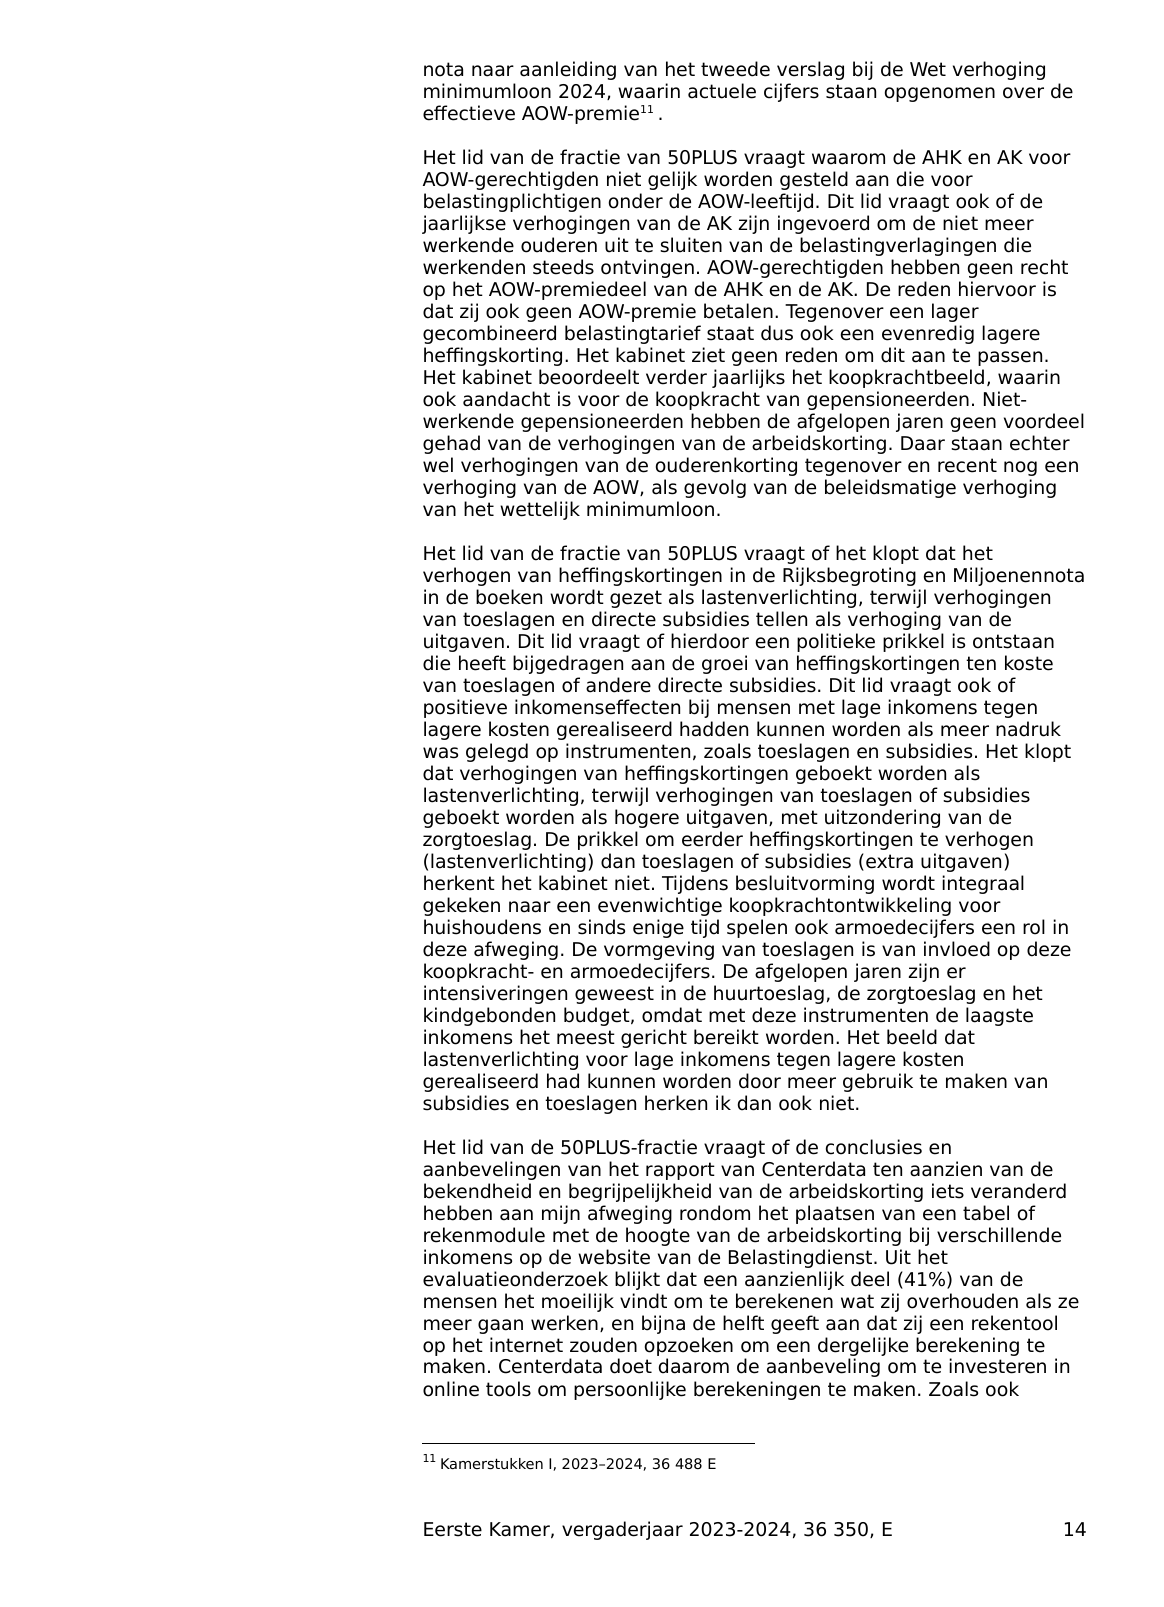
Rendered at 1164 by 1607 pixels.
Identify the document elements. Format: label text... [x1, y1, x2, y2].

text Het lid van de 50PLUS-fractie vraagt of de conclusies en aanbevelingen van het rapport van Centerdata ten aanzien van de bekendheid en begrijpelijkheid van de arbeidskorting iets veranderd hebben aan mijn afweging rondom het plaatsen van een tabel of rekenmodule met de hoogte van de arbeidskorting bij verschillende inkomens op de website van de Belastingdienst. Uit het evaluatieonderzoek blijkt dat een aanzienlijk deel (41%) van de mensen het moeilijk vindt om te berekenen wat zij overhouden als ze meer gaan werken, en bijna de helft geeft aan dat zij een rekentool op het internet zouden opzoeken om een dergelijke berekening te maken. Centerdata doet daarom de aanbeveling om te investeren in online tools om persoonlijke berekeningen te maken. Zoals ook [422, 1137, 1087, 1400]
text Het lid van de fractie van 50PLUS vraagt of het klopt dat het verhogen van heffingskortingen in de Rijksbegroting en Miljoenennota in de boeken wordt gezet als lastenverlichting, terwijl verhogingen van toeslagen en directe subsidies tellen als verhoging van de uitgaven. Dit lid vraagt of hierdoor een politieke prikkel is ontstaan die heeft bijgedragen aan de groei van heffingskortingen ten koste van toeslagen of andere directe subsidies. Dit lid vraagt ook of positieve inkomenseffecten bij mensen met lage inkomens tegen lagere kosten gerealiseerd hadden kunnen worden als meer nadruk was gelegd op instrumenten, zoals toeslagen en subsidies. Het klopt dat verhogingen van heffingskortingen geboekt worden als lastenverlichting, terwijl verhogingen van toeslagen of subsidies geboekt worden als hogere uitgaven, met uitzondering van de zorgtoeslag. De prikkel om eerder heffingskortingen te verhogen (lastenverlichting) dan toeslagen of subsidies (extra uitgaven) herkent het kabinet niet. Tijdens besluitvorming wordt integraal gekeken naar een evenwichtige koopkrachtontwikkeling voor huishoudens en sinds enige tijd spelen ook armoedecijfers een rol in deze afweging. De vormgeving van toeslagen is van invloed op deze koopkracht- en armoedecijfers. De afgelopen jaren zijn er intensiveringen geweest in de huurtoeslag, de zorgtoeslag en het kindgebonden budget, omdat met deze instrumenten de laagste inkomens het meest gericht bereikt worden. Het beeld dat lastenverlichting voor lage inkomens tegen lagere kosten gerealiseerd had kunnen worden door meer gebruik te maken van subsidies en toeslagen herken ik dan ook niet. [422, 543, 1087, 1114]
text Kamerstukken I, 2023–2024, 36 488 E [422, 1452, 1087, 1474]
text Het lid van de fractie van 50PLUS vraagt waarom de AHK en AK voor AOW-gerechtigden niet gelijk worden gesteld aan die voor belastingplichtigen onder de AOW-leeftijd. Dit lid vraagt ook of de jaarlijkse verhogingen van de AK zijn ingevoerd om de niet meer werkende ouderen uit te sluiten van de belastingverlagingen die werkenden steeds ontvingen. AOW-gerechtigden hebben geen recht op het AOW-premiedeel van de AHK en de AK. De reden hiervoor is dat zij ook geen AOW-premie betalen. Tegenover een lager gecombineerd belastingtarief staat dus ook een evenredig lagere heffingskorting. Het kabinet ziet geen reden om dit aan te passen. Het kabinet beoordeelt verder jaarlijks het koopkrachtbeeld, waarin ook aandacht is voor de koopkracht van gepensioneerden. Niet-werkende gepensioneerden hebben de afgelopen jaren geen voordeel gehad van de verhogingen van de arbeidskorting. Daar staan echter wel verhogingen van de ouderenkorting tegenover en recent nog een verhoging van de AOW, als gevolg van de beleidsmatige verhoging van het wettelijk minimumloon. [422, 147, 1087, 521]
text nota naar aanleiding van het tweede verslag bij de Wet verhoging minimumloon 2024, waarin actuele cijfers staan opgenomen over de effectieve AOW-premie. [422, 59, 1087, 125]
